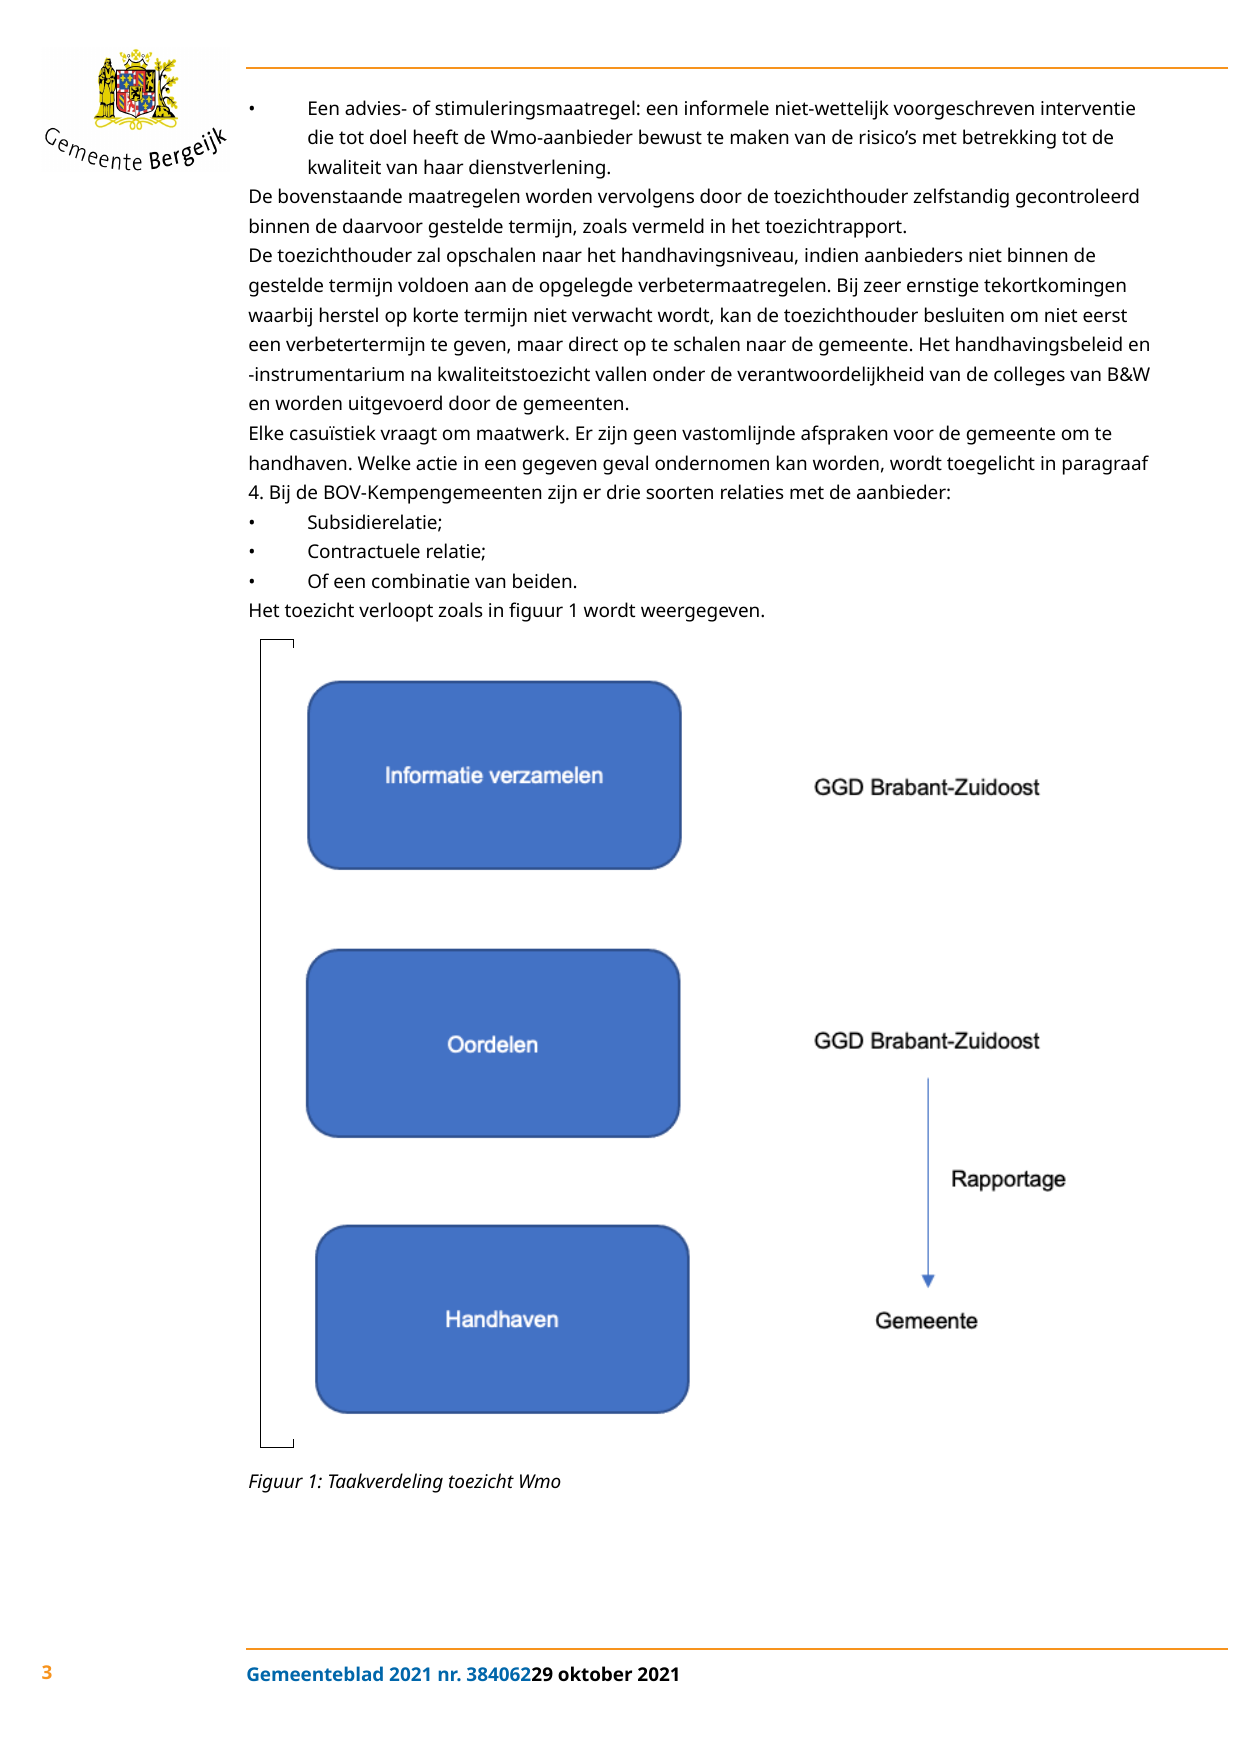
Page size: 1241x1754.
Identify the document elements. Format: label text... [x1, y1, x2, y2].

text Elke casuïstiek vraagt om maatwerk. Er zijn geen vastomlijnde afspraken voor de gemeente om te handhaven. Welke actie in een gegeven geval ondernomen kan worden, wordt toegelicht in paragraaf 4. Bij de BOV-Kempengemeenten zijn er drie soorten relaties met de aanbieder: [248, 420, 1152, 505]
list Contractuele relatie; [248, 538, 1152, 564]
list Subsidierelatie; [248, 509, 1152, 535]
picture [41, 47, 231, 172]
text Het toezicht verloopt zoals in figuur 1 wordt weergegeven. [248, 598, 1152, 623]
picture [268, 648, 1155, 1439]
text Figuur 1: Taakverdeling toezicht Wmo [248, 1469, 1152, 1494]
list Een advies- of stimuleringsmaatregel: een informele niet-wettelijk voorgeschreven interventie die tot doel heeft de Wmo-aanbieder bewust te maken van de risico’s met betrekking tot de kwaliteit van haar dienstverlening. [248, 95, 1152, 180]
text De toezichthouder zal opschalen naar het handhavingsniveau, indien aanbieders niet binnen de gestelde termijn voldoen aan de opgelegde verbetermaatregelen. Bij zeer ernstige tekortkomingen waarbij herstel op korte termijn niet verwacht wordt, kan de toezichthouder besluiten om niet eerst een verbetertermijn te geven, maar direct op te schalen naar de gemeente. Het handhavingsbeleid en -instrumentarium na kwaliteitstoezicht vallen onder de verantwoordelijkheid van de colleges van B&W en worden uitgevoerd door de gemeenten. [248, 243, 1152, 416]
list Of een combinatie van beiden. [248, 568, 1152, 594]
text De bovenstaande maatregelen worden vervolgens door de toezichthouder zelfstandig gecontroleerd binnen de daarvoor gestelde termijn, zoals vermeld in het toezichtrapport. [248, 183, 1152, 239]
